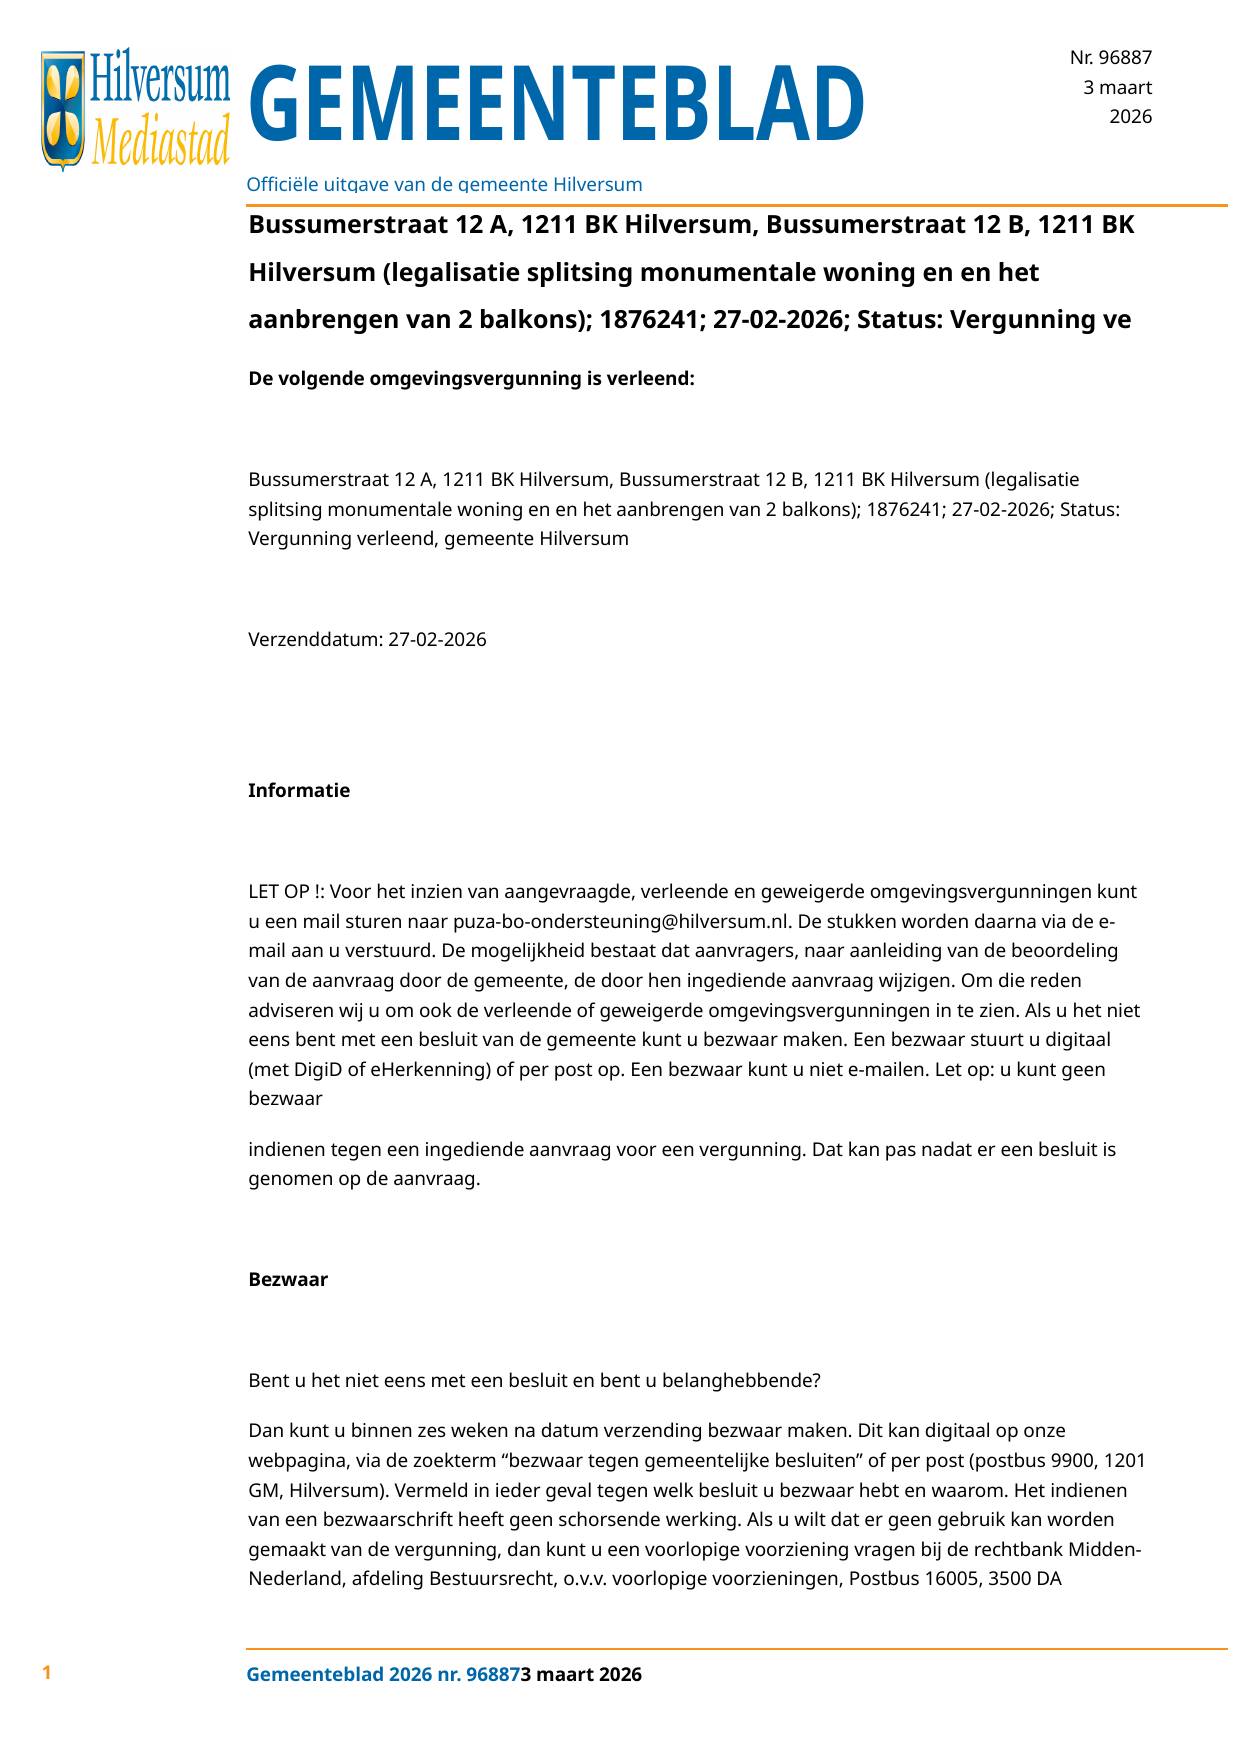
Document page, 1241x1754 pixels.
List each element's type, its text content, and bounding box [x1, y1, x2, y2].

text Bussumerstraat 12 A, 1211 BK Hilversum, Bussumerstraat 12 B, 1211 BK Hilversum (legalisatie splitsing monumentale woning en en het aanbrengen van 2 balkons); 1876241; 27-02-2026; Status: Vergunning verleend, gemeente Hilversum [248, 466, 1152, 551]
text indienen tegen een ingediende aanvraag voor een vergunning. Dat kan pas nadat er een besluit is genomen op de aanvraag. [248, 1136, 1152, 1191]
text Bezwaar [248, 1266, 1152, 1292]
text Dan kunt u binnen zes weken na datum verzending bezwaar maken. Dit kan digitaal op onze webpagina, via de zoekterm “bezwaar tegen gemeentelijke besluiten” of per post (postbus 9900, 1201 GM, Hilversum). Vermeld in ieder geval tegen welk besluit u bezwaar hebt en waarom. Het indienen van een bezwaarschrift heeft geen schorsende werking. Als u wilt dat er geen gebruik kan worden gemaakt van de vergunning, dan kunt u een voorlopige voorziening vragen bij de rechtbank Midden-Nederland, afdeling Bestuursrecht, o.v.v. voorlopige voorzieningen, Postbus 16005, 3500 DA [248, 1418, 1152, 1591]
text LET OP !: Voor het inzien van aangevraagde, verleende en geweigerde omgevingsvergunningen kunt u een mail sturen naar puza-bo-ondersteuning@hilversum.nl. De stukken worden daarna via de e-mail aan u verstuurd. De mogelijkheid bestaat dat aanvragers, naar aanleiding van de beoordeling van de aanvraag door de gemeente, de door hen ingediende aanvraag wijzigen. Om die reden adviseren wij u om ook de verleende of geweigerde omgevingsvergunningen in te zien. Als u het niet eens bent met een besluit van de gemeente kunt u bezwaar maken. Een bezwaar stuurt u digitaal (met DigiD of eHerkenning) of per post op. Een bezwaar kunt u niet e-mailen. Let op: u kunt geen bezwaar [248, 878, 1152, 1111]
text Verzenddatum: 27-02-2026 [248, 626, 1152, 652]
text De volgende omgevingsvergunning is verleend: [248, 366, 1152, 391]
text Informatie [248, 778, 1152, 803]
text Bent u het niet eens met een besluit en bent u belanghebbende? [248, 1367, 1152, 1393]
picture [41, 47, 231, 172]
text Bussumerstraat 12 A, 1211 BK Hilversum, Bussumerstraat 12 B, 1211 BK Hilversum (legalisatie splitsing monumentale woning en en het aanbrengen van 2 balkons); 1876241; 27-02-2026; Status: Vergunning ve [248, 207, 1152, 336]
